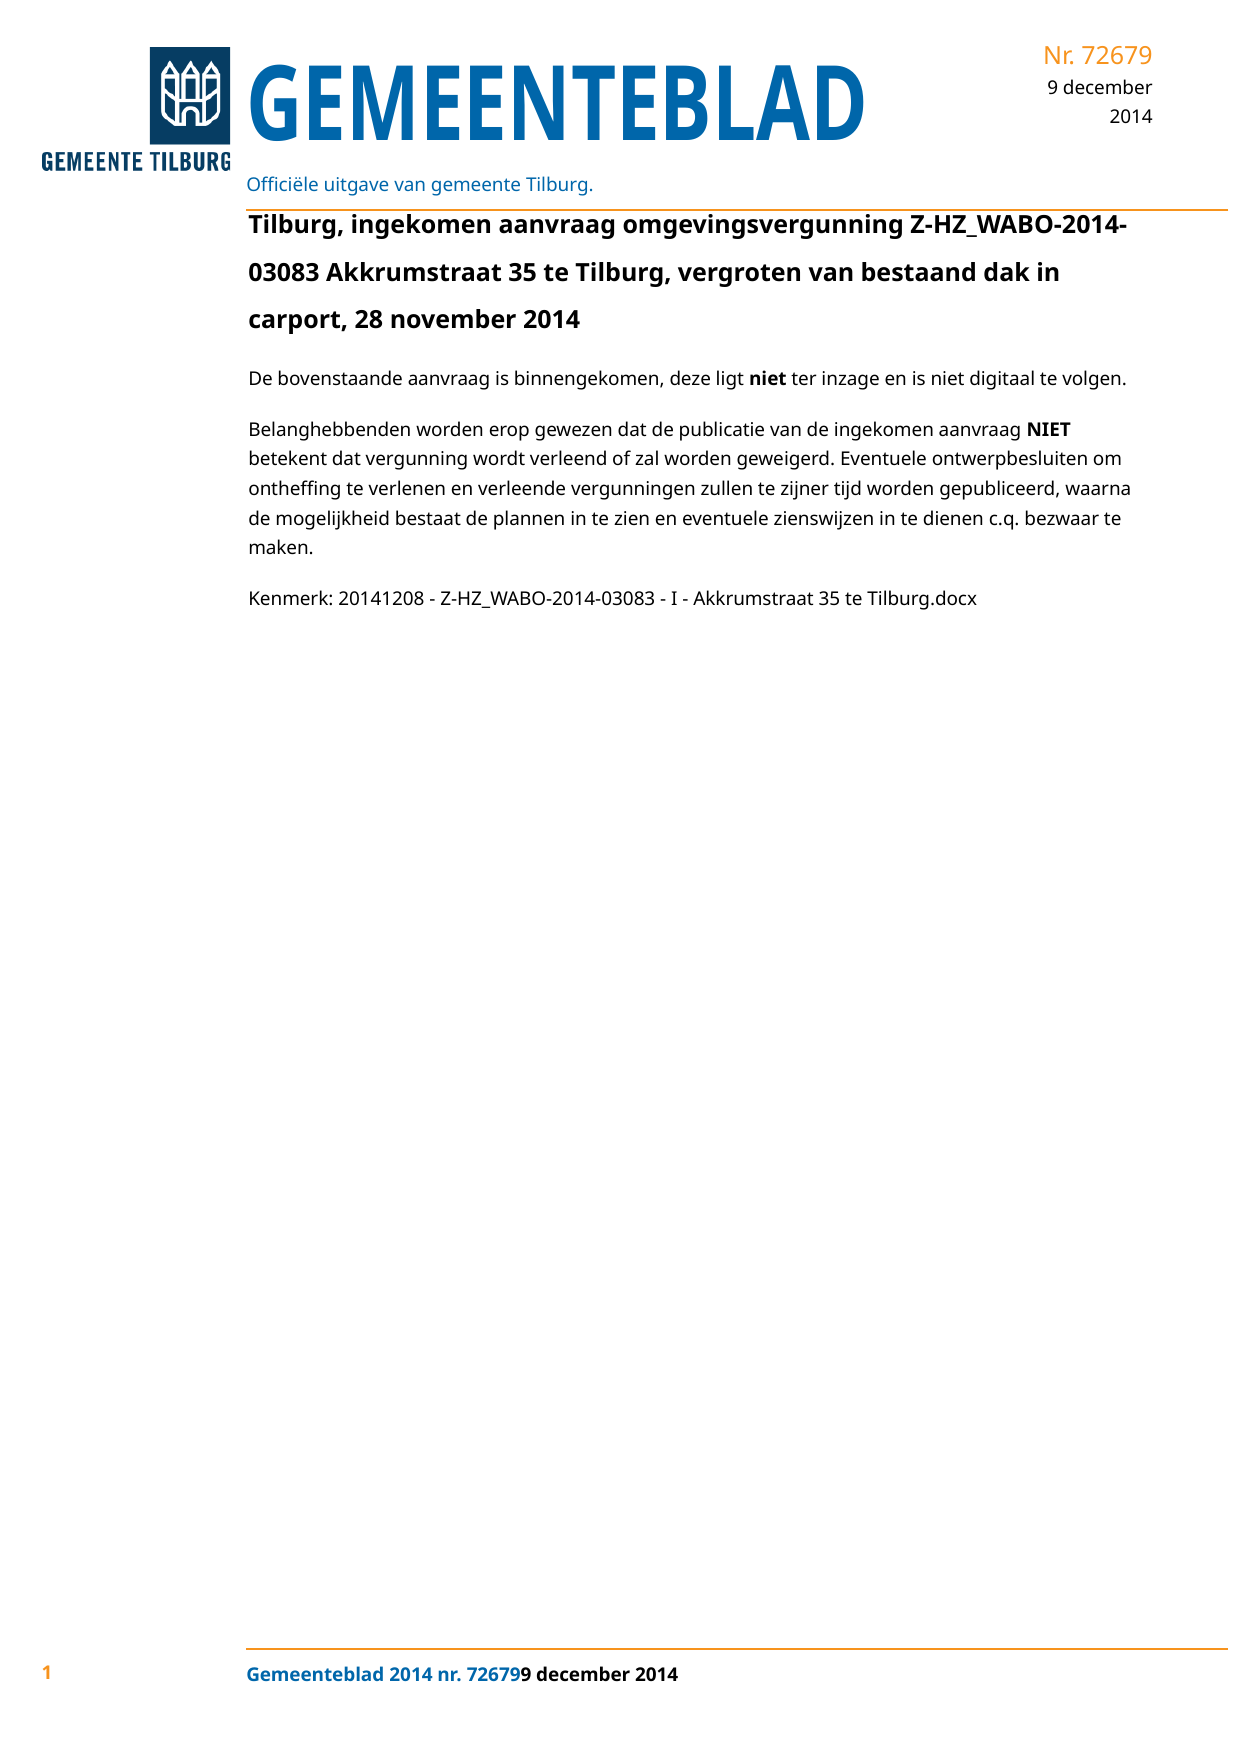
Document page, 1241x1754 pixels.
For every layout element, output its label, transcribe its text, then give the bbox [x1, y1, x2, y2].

text Belanghebbenden worden erop gewezen dat de publicatie van de ingekomen aanvraag NIET betekent dat vergunning wordt verleend of zal worden geweigerd. Eventuele ontwerpbesluiten om ontheffing te verlenen en verleende vergunningen zullen te zijner tijd worden gepubliceerd, waarna de mogelijkheid bestaat de plannen in te zien en eventuele zienswijzen in te dienen c.q. bezwaar te maken. [248, 416, 1152, 560]
text De bovenstaande aanvraag is binnengekomen, deze ligt niet ter inzage en is niet digitaal te volgen. [248, 366, 1152, 391]
picture [41, 47, 231, 172]
text Kenmerk: 20141208 - Z-HZ_WABO-2014-03083 - I - Akkrumstraat 35 te Tilburg.docx [248, 585, 1152, 610]
text Tilburg, ingekomen aanvraag omgevingsvergunning Z-HZ_WABO-2014-03083 Akkrumstraat 35 te Tilburg, vergroten van bestaand dak in carport, 28 november 2014 [248, 211, 1152, 336]
